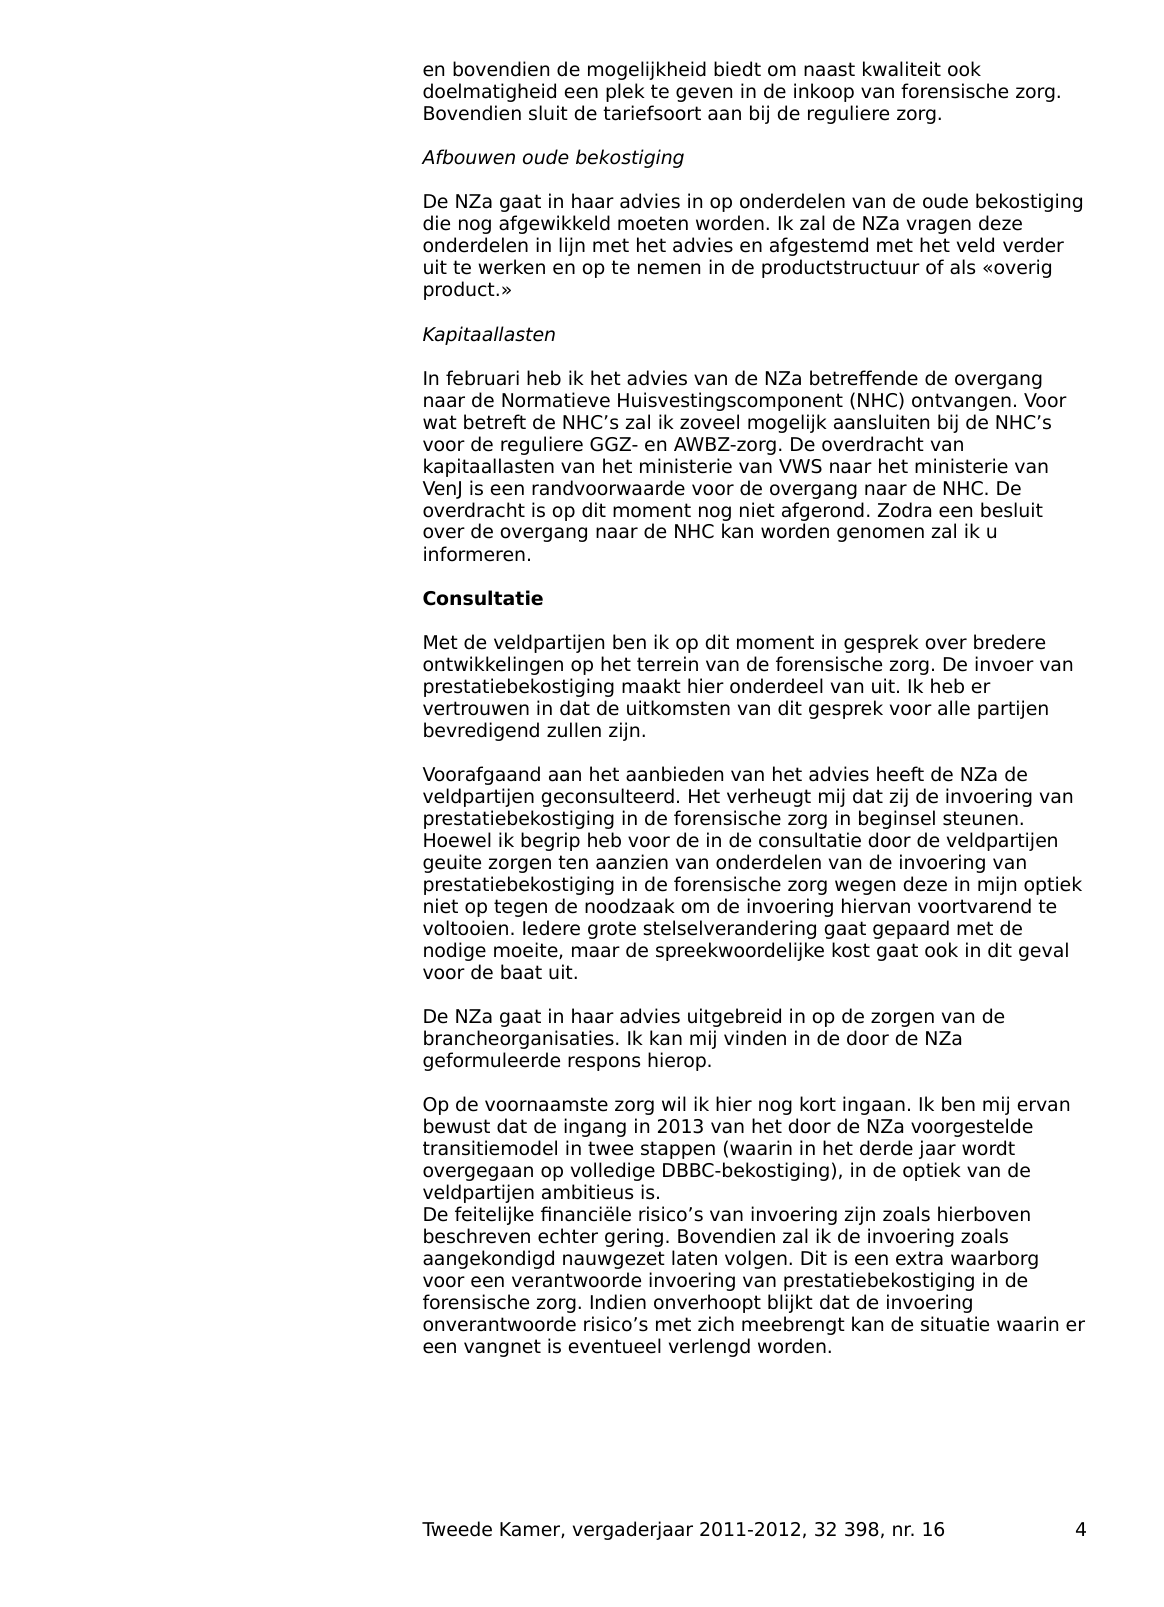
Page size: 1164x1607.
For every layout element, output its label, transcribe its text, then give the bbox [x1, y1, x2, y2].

text De NZa gaat in haar advies in op onderdelen van de oude bekostiging die nog afgewikkeld moeten worden. Ik zal de NZa vragen deze onderdelen in lijn met het advies en afgestemd met het veld verder uit te werken en op te nemen in de productstructuur of als «overig product.» [422, 191, 1087, 301]
subtitle Kapitaallasten [422, 323, 1087, 345]
text Voorafgaand aan het aanbieden van het advies heeft de NZa de veldpartijen geconsulteerd. Het verheugt mij dat zij de invoering van prestatiebekostiging in de forensische zorg in beginsel steunen. Hoewel ik begrip heb voor de in de consultatie door de veldpartijen geuite zorgen ten aanzien van onderdelen van de invoering van prestatiebekostiging in de forensische zorg wegen deze in mijn optiek niet op tegen de noodzaak om de invoering hiervan voortvarend te voltooien. Iedere grote stelselverandering gaat gepaard met de nodige moeite, maar de spreekwoordelijke kost gaat ook in dit geval voor de baat uit. [422, 764, 1087, 984]
text De NZa gaat in haar advies uitgebreid in op de zorgen van de brancheorganisaties. Ik kan mij vinden in de door de NZa geformuleerde respons hierop. [422, 1006, 1087, 1072]
text Met de veldpartijen ben ik op dit moment in gesprek over bredere ontwikkelingen op het terrein van de forensische zorg. De invoer van prestatiebekostiging maakt hier onderdeel van uit. Ik heb er vertrouwen in dat de uitkomsten van dit gesprek voor alle partijen bevredigend zullen zijn. [422, 632, 1087, 742]
subtitle Afbouwen oude bekostiging [422, 147, 1087, 169]
text en bovendien de mogelijkheid biedt om naast kwaliteit ook doelmatigheid een plek te geven in de inkoop van forensische zorg. Bovendien sluit de tariefsoort aan bij de reguliere zorg. [422, 59, 1087, 125]
text De feitelijke financiële risico’s van invoering zijn zoals hierboven beschreven echter gering. Bovendien zal ik de invoering zoals aangekondigd nauwgezet laten volgen. Dit is een extra waarborg voor een verantwoorde invoering van prestatiebekostiging in de forensische zorg. Indien onverhoopt blijkt dat de invoering onverantwoorde risico’s met zich meebrengt kan de situatie waarin er een vangnet is eventueel verlengd worden. [422, 1204, 1087, 1358]
text Op de voornaamste zorg wil ik hier nog kort ingaan. Ik ben mij ervan bewust dat de ingang in 2013 van het door de NZa voorgestelde transitiemodel in twee stappen (waarin in het derde jaar wordt overgegaan op volledige DBBC-bekostiging), in de optiek van de veldpartijen ambitieus is. [422, 1094, 1087, 1204]
subtitle Consultatie [422, 588, 1087, 609]
text In februari heb ik het advies van de NZa betreffende de overgang naar de Normatieve Huisvestingscomponent (NHC) ontvangen. Voor wat betreft de NHC’s zal ik zoveel mogelijk aansluiten bij de NHC’s voor de reguliere GGZ- en AWBZ-zorg. De overdracht van kapitaallasten van het ministerie van VWS naar het ministerie van VenJ is een randvoorwaarde voor de overgang naar de NHC. De overdracht is op dit moment nog niet afgerond. Zodra een besluit over de overgang naar de NHC kan worden genomen zal ik u informeren. [422, 368, 1087, 565]
